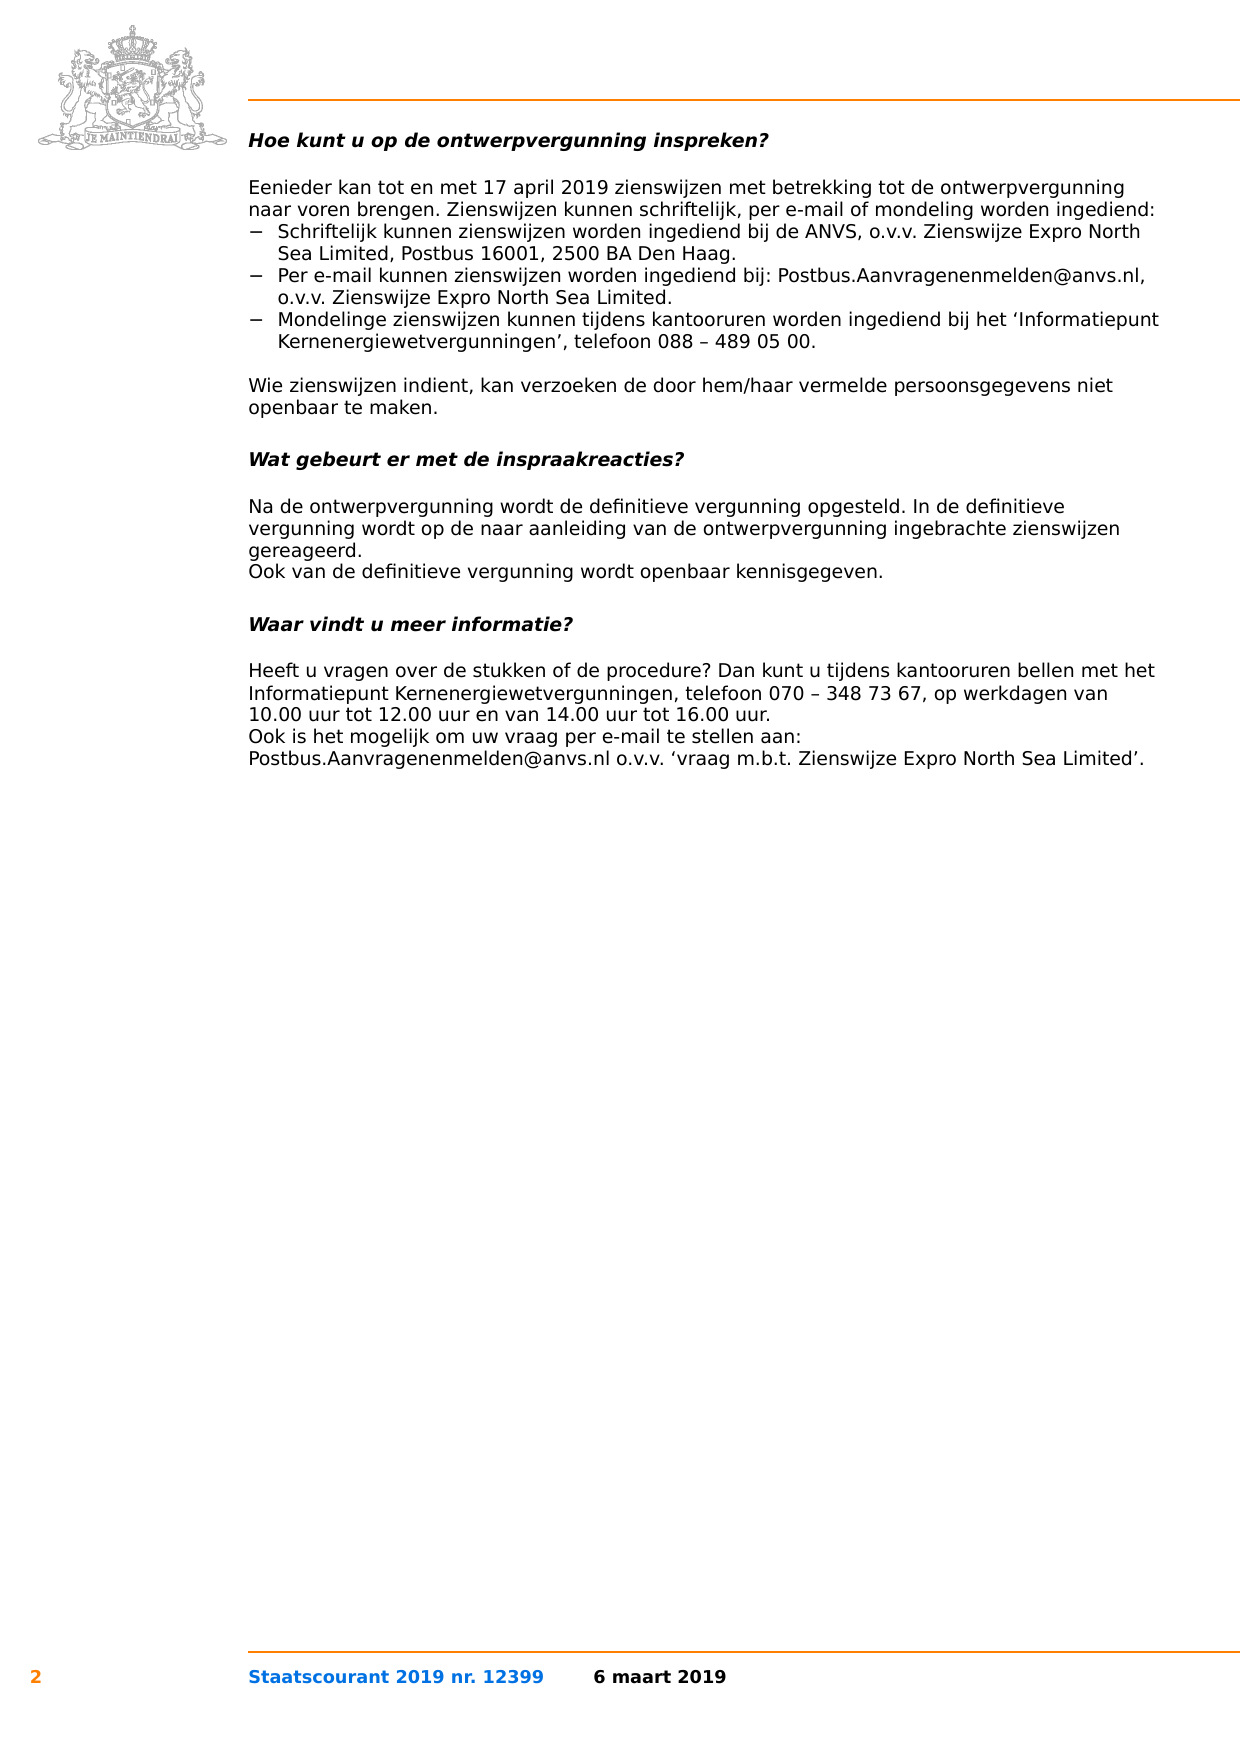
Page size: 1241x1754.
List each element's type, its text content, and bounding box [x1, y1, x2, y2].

text Wie zienswijzen indient, kan verzoeken de door hem/haar vermelde persoonsgegevens niet openbaar te maken. [248, 374, 1163, 418]
text − Mondelinge zienswijzen kunnen tijdens kantooruren worden ingediend bij het ‘Informatiepunt Kernenergiewetvergunningen’, telefoon 088 – 489 05 00. [248, 309, 1163, 353]
subtitle Waar vindt u meer informatie? [248, 613, 1163, 635]
text − Schriftelijk kunnen zienswijzen worden ingediend bij de ANVS, o.v.v. Zienswijze Expro North Sea Limited, Postbus 16001, 2500 BA Den Haag. [248, 221, 1163, 265]
text − Per e-mail kunnen zienswijzen worden ingediend bij: Postbus.Aanvragenenmelden@anvs.nl, o.v.v. Zienswijze Expro North Sea Limited. [248, 265, 1163, 309]
subtitle Wat gebeurt er met de inspraakreacties? [248, 448, 1163, 471]
text Ook van de definitieve vergunning wordt openbaar kennisgegeven. [248, 561, 1163, 583]
text Heeft u vragen over de stukken of de procedure? Dan kunt u tijdens kantooruren bellen met het Informatiepunt Kernenergiewetvergunningen, telefoon 070 – 348 73 67, op werkdagen van 10.00 uur tot 12.00 uur en van 14.00 uur tot 16.00 uur. [248, 660, 1163, 726]
text Eenieder kan tot en met 17 april 2019 zienswijzen met betrekking tot de ontwerpvergunning naar voren brengen. Zienswijzen kunnen schriftelijk, per e-mail of mondeling worden ingediend: [248, 177, 1163, 221]
picture [38, 25, 227, 150]
subtitle Hoe kunt u op de ontwerpvergunning inspreken? [248, 130, 1163, 152]
text Na de ontwerpvergunning wordt de definitieve vergunning opgesteld. In de definitieve vergunning wordt op de naar aanleiding van de ontwerpvergunning ingebrachte zienswijzen gereageerd. [248, 496, 1163, 561]
text Ook is het mogelijk om uw vraag per e-mail te stellen aan: Postbus.Aanvragenenmelden@anvs.nl o.v.v. ‘vraag m.b.t. Zienswijze Expro North Sea Limited’. [248, 726, 1163, 770]
